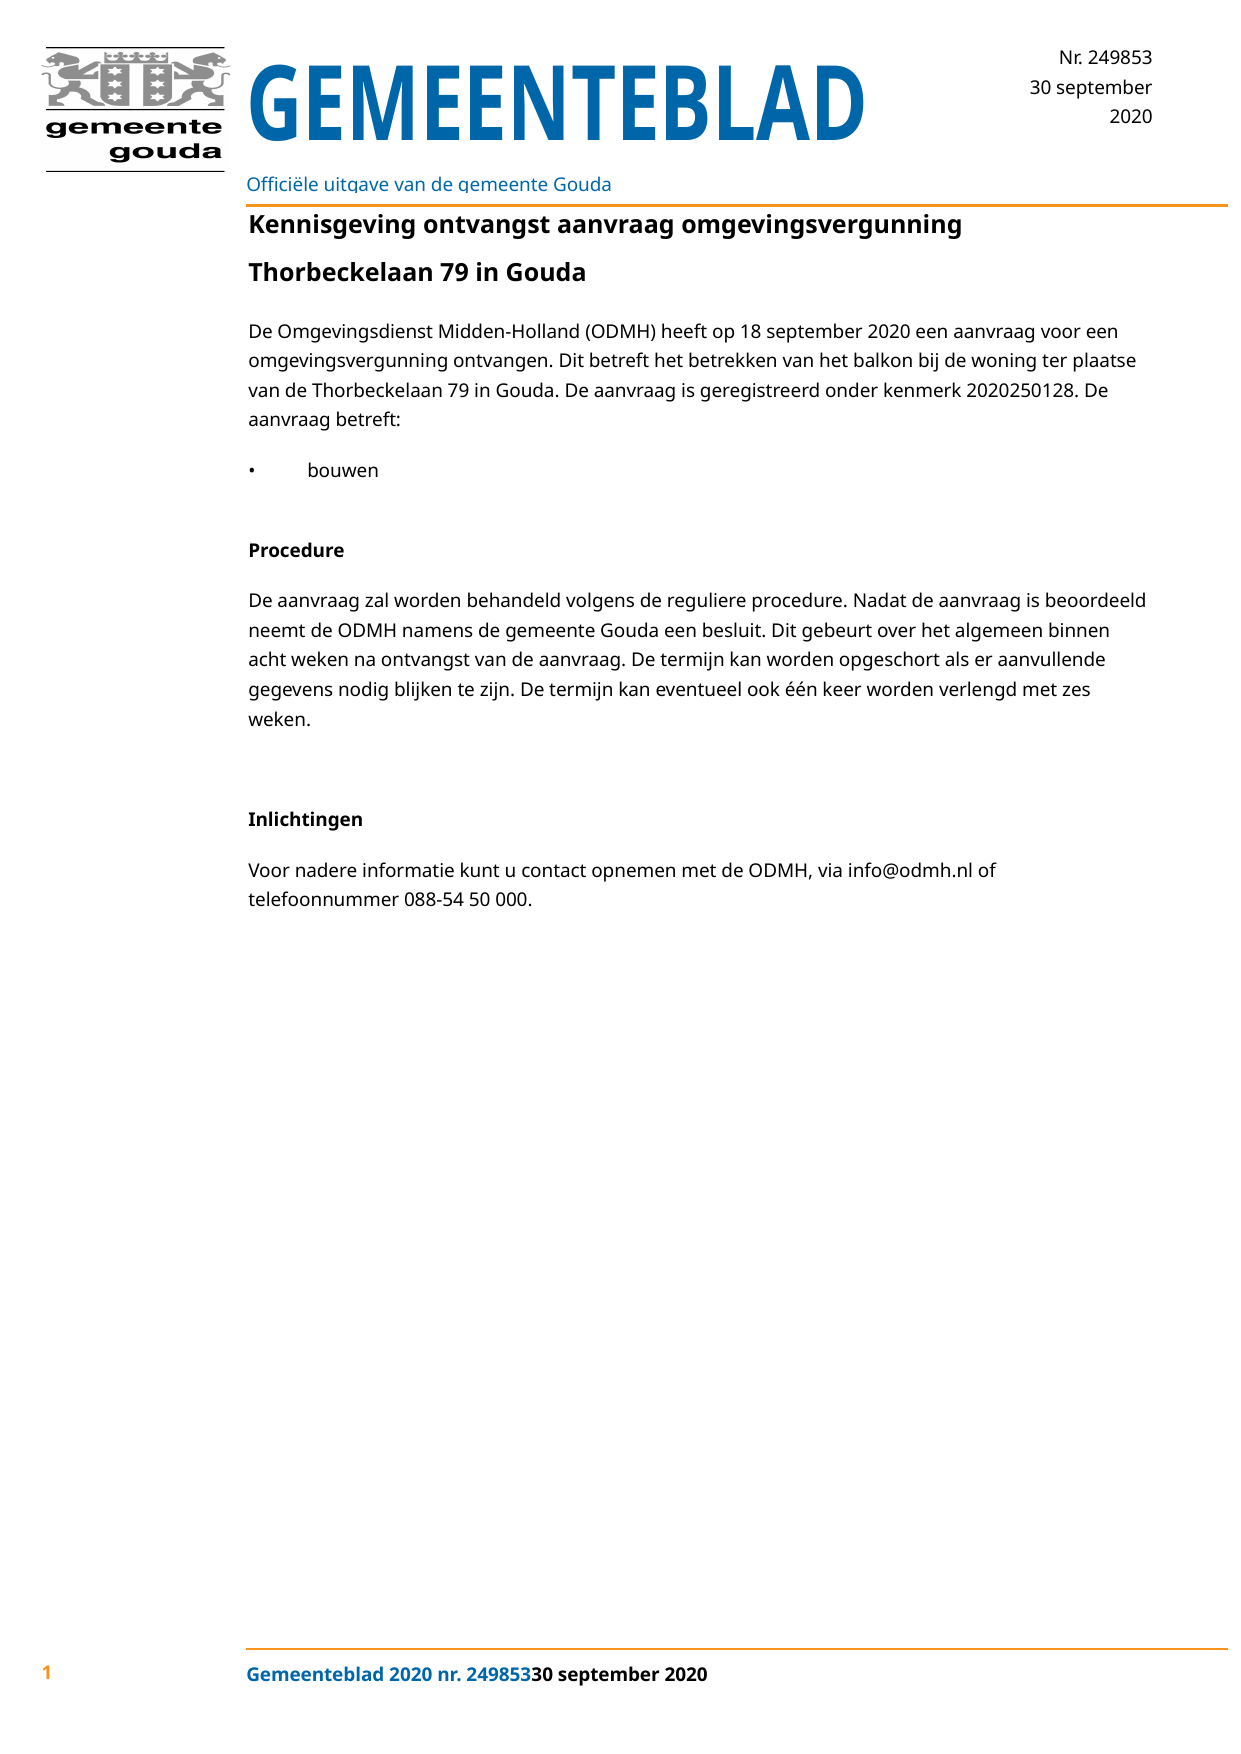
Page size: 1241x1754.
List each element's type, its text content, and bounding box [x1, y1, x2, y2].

text Inlichtingen [248, 807, 1152, 832]
text Voor nadere informatie kunt u contact opnemen met de ODMH, via info@odmh.nl of telefoonnummer 088-54 50 000. [248, 857, 1152, 912]
text Kennisgeving ontvangst aanvraag omgevingsvergunning Thorbeckelaan 79 in Gouda [248, 207, 1152, 288]
list bouwen [248, 457, 1152, 483]
text De Omgevingsdienst Midden-Holland (ODMH) heeft op 18 september 2020 een aanvraag voor een omgevingsvergunning ontvangen. Dit betreft het betrekken van het balkon bij de woning ter plaatse van de Thorbeckelaan 79 in Gouda. De aanvraag is geregistreerd onder kenmerk 2020250128. De aanvraag betreft: [248, 318, 1152, 432]
picture [41, 47, 231, 172]
text Procedure [248, 537, 1152, 563]
text De aanvraag zal worden behandeld volgens de reguliere procedure. Nadat de aanvraag is beoordeeld neemt de ODMH namens de gemeente Gouda een besluit. Dit gebeurt over het algemeen binnen acht weken na ontvangst van de aanvraag. De termijn kan worden opgeschort als er aanvullende gegevens nodig blijken te zijn. De termijn kan eventueel ook één keer worden verlengd met zes weken. [248, 587, 1152, 732]
